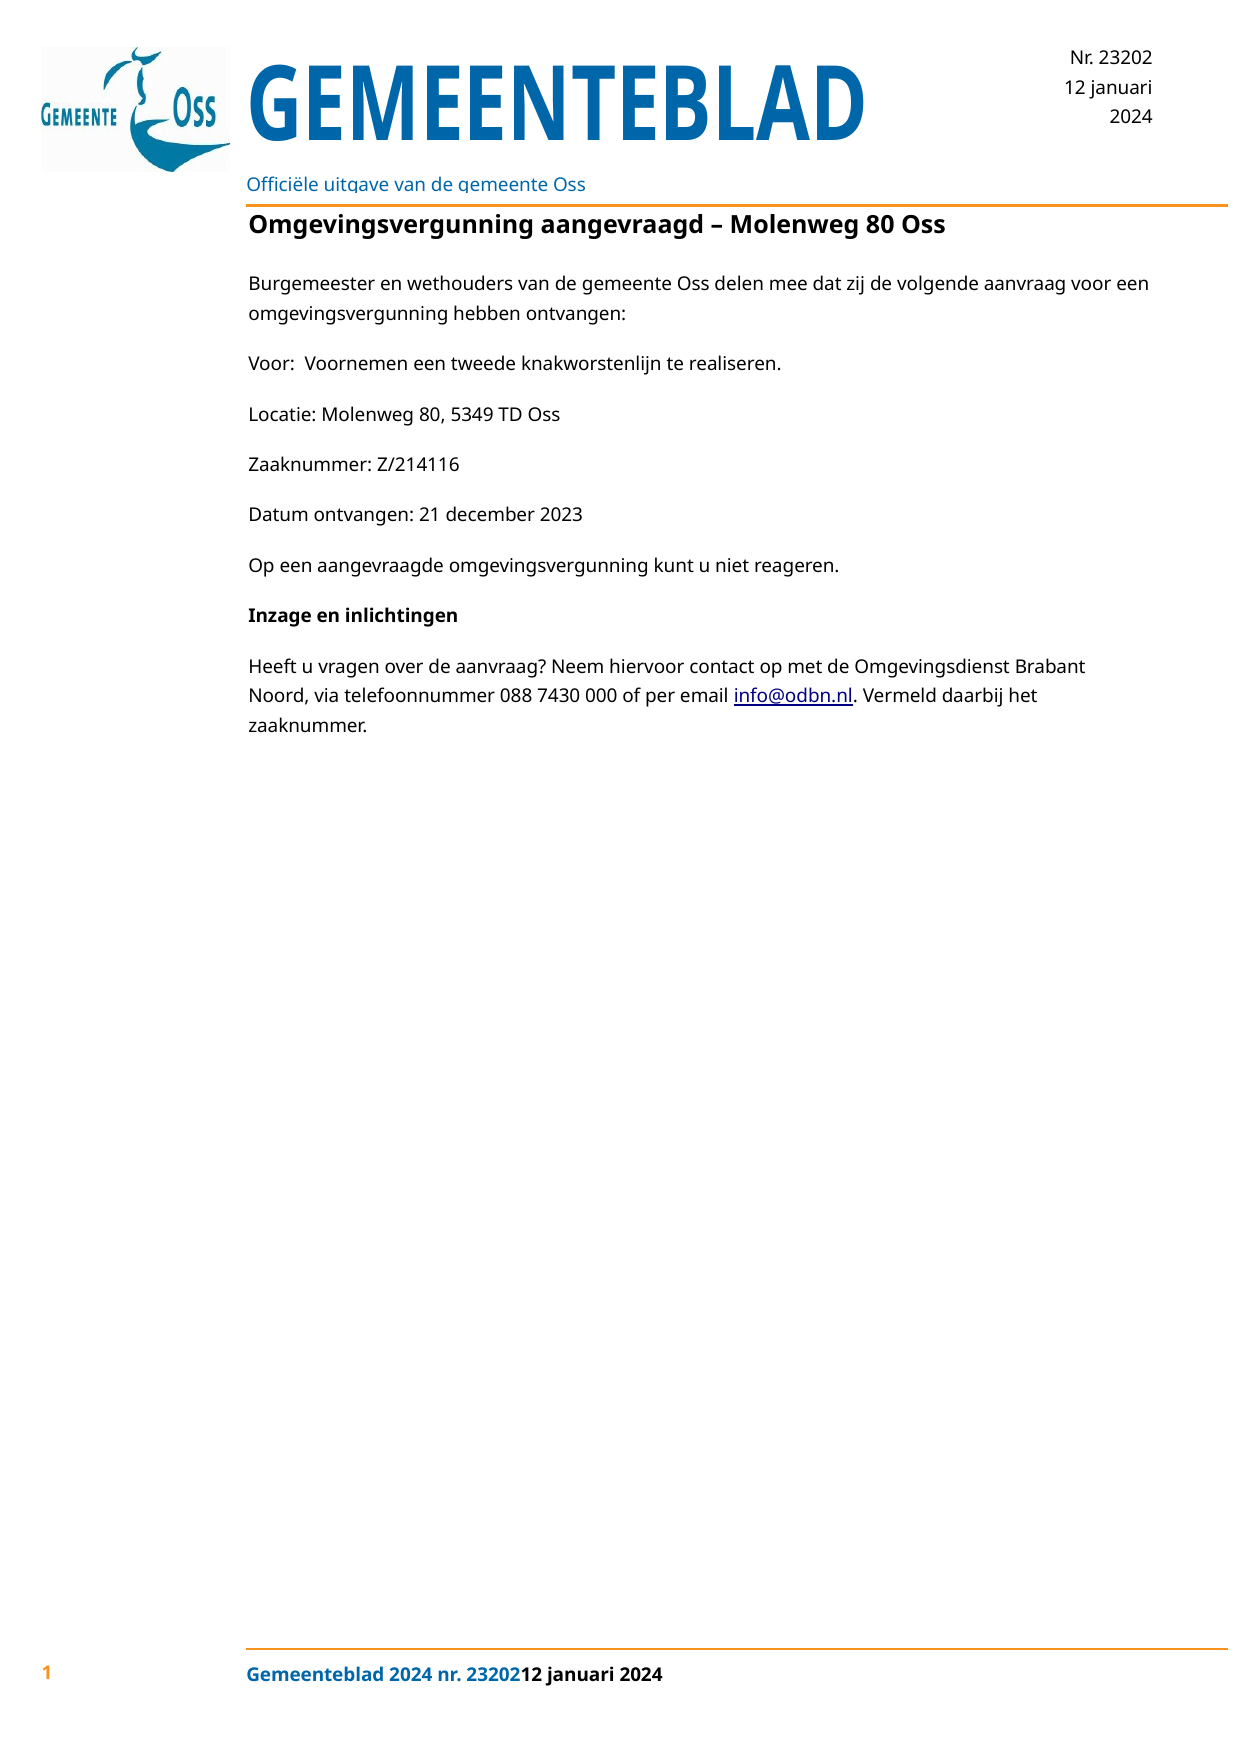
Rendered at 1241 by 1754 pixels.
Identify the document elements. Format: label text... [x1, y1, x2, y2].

text Locatie: Molenweg 80, 5349 TD Oss [248, 401, 1152, 426]
text Zaaknummer: Z/214116 [248, 451, 1152, 477]
text Omgevingsvergunning aangevraagd – Molenweg 80 Oss [248, 207, 1152, 241]
text Voor: Voornemen een tweede knakworstenlijn te realiseren. [248, 350, 1152, 376]
text Burgemeester en wethouders van de gemeente Oss delen mee dat zij de volgende aanvraag voor een omgevingsvergunning hebben ontvangen: [248, 270, 1152, 326]
text Heeft u vragen over de aanvraag? Neem hiervoor contact op met de Omgevingsdienst Brabant Noord, via telefoonnummer 088 7430 000 of per email info@odbn.nl. Vermeld daarbij het zaaknummer. [248, 653, 1152, 738]
text Inzage en inlichtingen [248, 602, 1152, 628]
text Datum ontvangen: 21 december 2023 [248, 502, 1152, 527]
picture [41, 47, 231, 172]
text Op een aangevraagde omgevingsvergunning kunt u niet reageren. [248, 552, 1152, 578]
